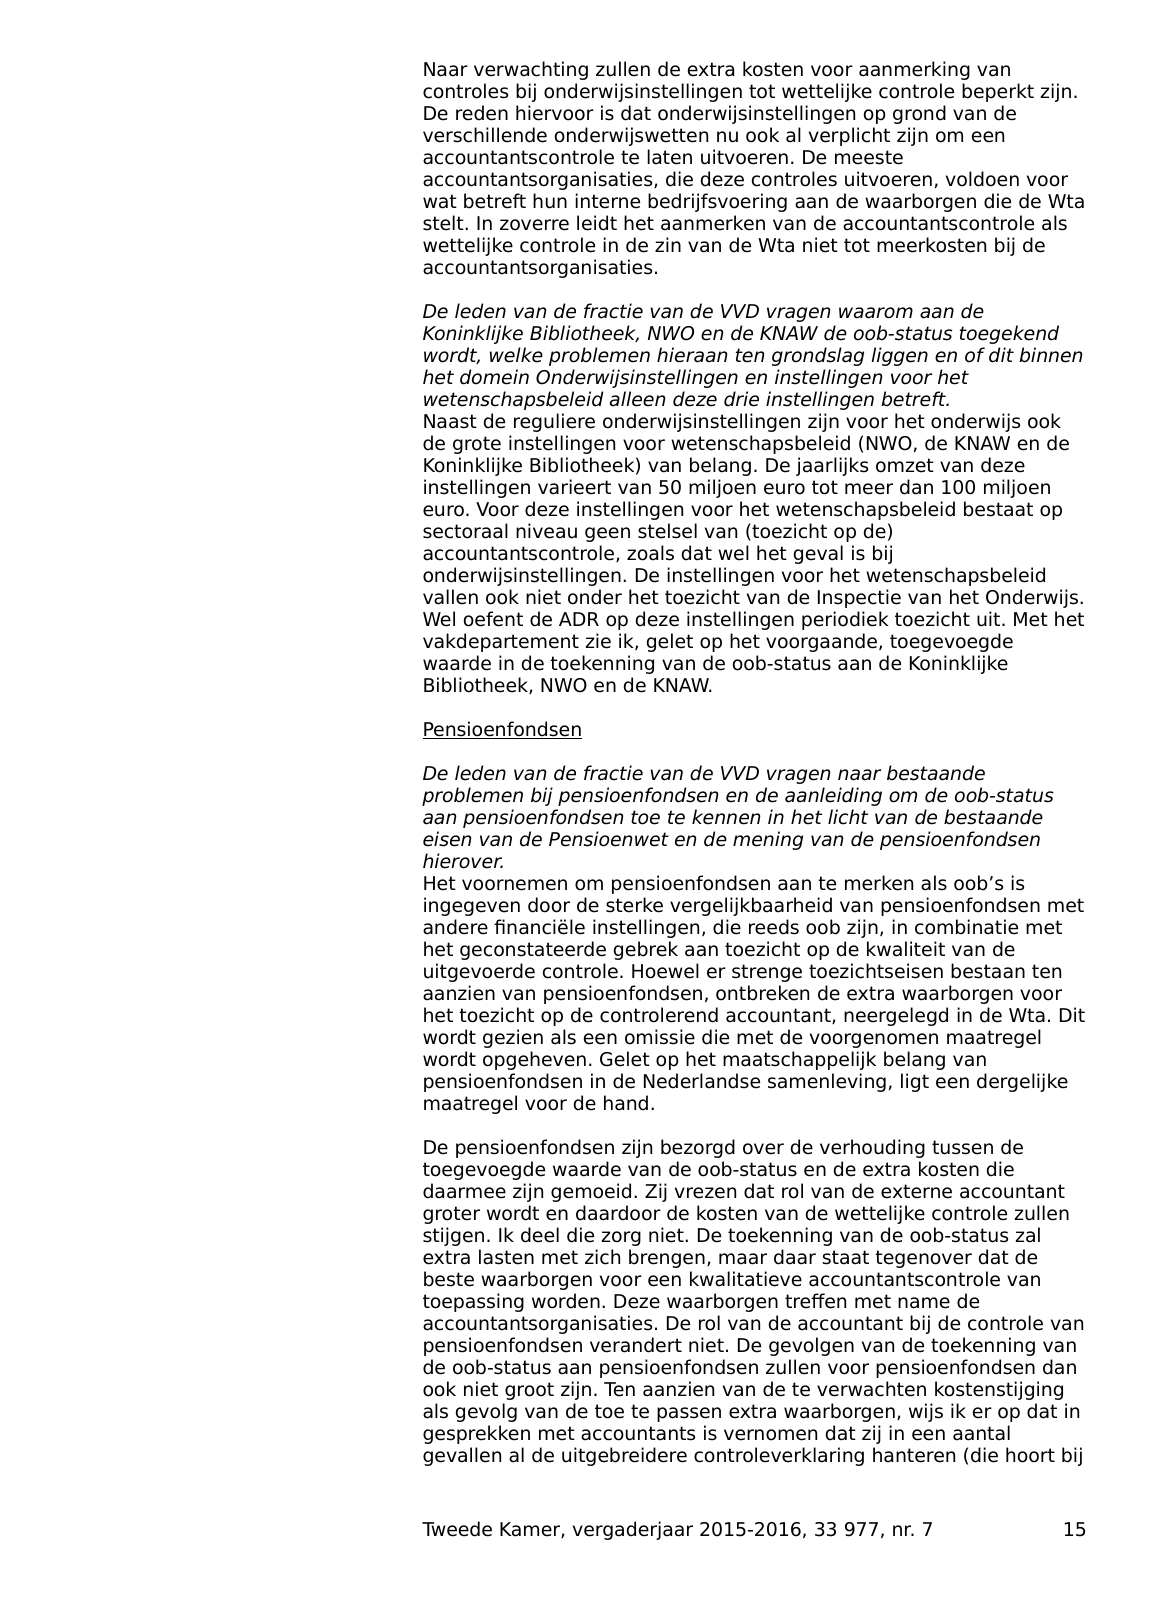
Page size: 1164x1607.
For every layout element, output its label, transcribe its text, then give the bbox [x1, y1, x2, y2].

text Naar verwachting zullen de extra kosten voor aanmerking van controles bij onderwijsinstellingen tot wettelijke controle beperkt zijn. De reden hiervoor is dat onderwijsinstellingen op grond van de verschillende onderwijswetten nu ook al verplicht zijn om een accountantscontrole te laten uitvoeren. De meeste accountantsorganisaties, die deze controles uitvoeren, voldoen voor wat betreft hun interne bedrijfsvoering aan de waarborgen die de Wta stelt. In zoverre leidt het aanmerken van de accountantscontrole als wettelijke controle in de zin van de Wta niet tot meerkosten bij de accountantsorganisaties. [422, 59, 1087, 279]
subtitle Pensioenfondsen [422, 719, 1087, 741]
text De pensioenfondsen zijn bezorgd over de verhouding tussen de toegevoegde waarde van de oob-status en de extra kosten die daarmee zijn gemoeid. Zij vrezen dat rol van de externe accountant groter wordt en daardoor de kosten van de wettelijke controle zullen stijgen. Ik deel die zorg niet. De toekenning van de oob-status zal extra lasten met zich brengen, maar daar staat tegenover dat de beste waarborgen voor een kwalitatieve accountantscontrole van toepassing worden. Deze waarborgen treffen met name de accountantsorganisaties. De rol van de accountant bij de controle van pensioenfondsen verandert niet. De gevolgen van de toekenning van de oob-status aan pensioenfondsen zullen voor pensioenfondsen dan ook niet groot zijn. Ten aanzien van de te verwachten kostenstijging als gevolg van de toe te passen extra waarborgen, wijs ik er op dat in gesprekken met accountants is vernomen dat zij in een aantal gevallen al de uitgebreidere controleverklaring hanteren (die hoort bij [422, 1137, 1087, 1467]
text De leden van de fractie van de VVD vragen waarom aan de Koninklijke Bibliotheek, NWO en de KNAW de oob-status toegekend wordt, welke problemen hieraan ten grondslag liggen en of dit binnen het domein Onderwijsinstellingen en instellingen voor het wetenschapsbeleid alleen deze drie instellingen betreft. [422, 301, 1087, 411]
text De leden van de fractie van de VVD vragen naar bestaande problemen bij pensioenfondsen en de aanleiding om de oob-status aan pensioenfondsen toe te kennen in het licht van de bestaande eisen van de Pensioenwet en de mening van de pensioenfondsen hierover. [422, 763, 1087, 873]
text Het voornemen om pensioenfondsen aan te merken als oob’s is ingegeven door de sterke vergelijkbaarheid van pensioenfondsen met andere financiële instellingen, die reeds oob zijn, in combinatie met het geconstateerde gebrek aan toezicht op de kwaliteit van de uitgevoerde controle. Hoewel er strenge toezichtseisen bestaan ten aanzien van pensioenfondsen, ontbreken de extra waarborgen voor het toezicht op de controlerend accountant, neergelegd in de Wta. Dit wordt gezien als een omissie die met de voorgenomen maatregel wordt opgeheven. Gelet op het maatschappelijk belang van pensioenfondsen in de Nederlandse samenleving, ligt een dergelijke maatregel voor de hand. [422, 873, 1087, 1115]
text Naast de reguliere onderwijsinstellingen zijn voor het onderwijs ook de grote instellingen voor wetenschapsbeleid (NWO, de KNAW en de Koninklijke Bibliotheek) van belang. De jaarlijks omzet van deze instellingen varieert van 50 miljoen euro tot meer dan 100 miljoen euro. Voor deze instellingen voor het wetenschapsbeleid bestaat op sectoraal niveau geen stelsel van (toezicht op de) accountantscontrole, zoals dat wel het geval is bij onderwijsinstellingen. De instellingen voor het wetenschapsbeleid vallen ook niet onder het toezicht van de Inspectie van het Onderwijs. Wel oefent de ADR op deze instellingen periodiek toezicht uit. Met het vakdepartement zie ik, gelet op het voorgaande, toegevoegde waarde in de toekenning van de oob-status aan de Koninklijke Bibliotheek, NWO en de KNAW. [422, 411, 1087, 697]
